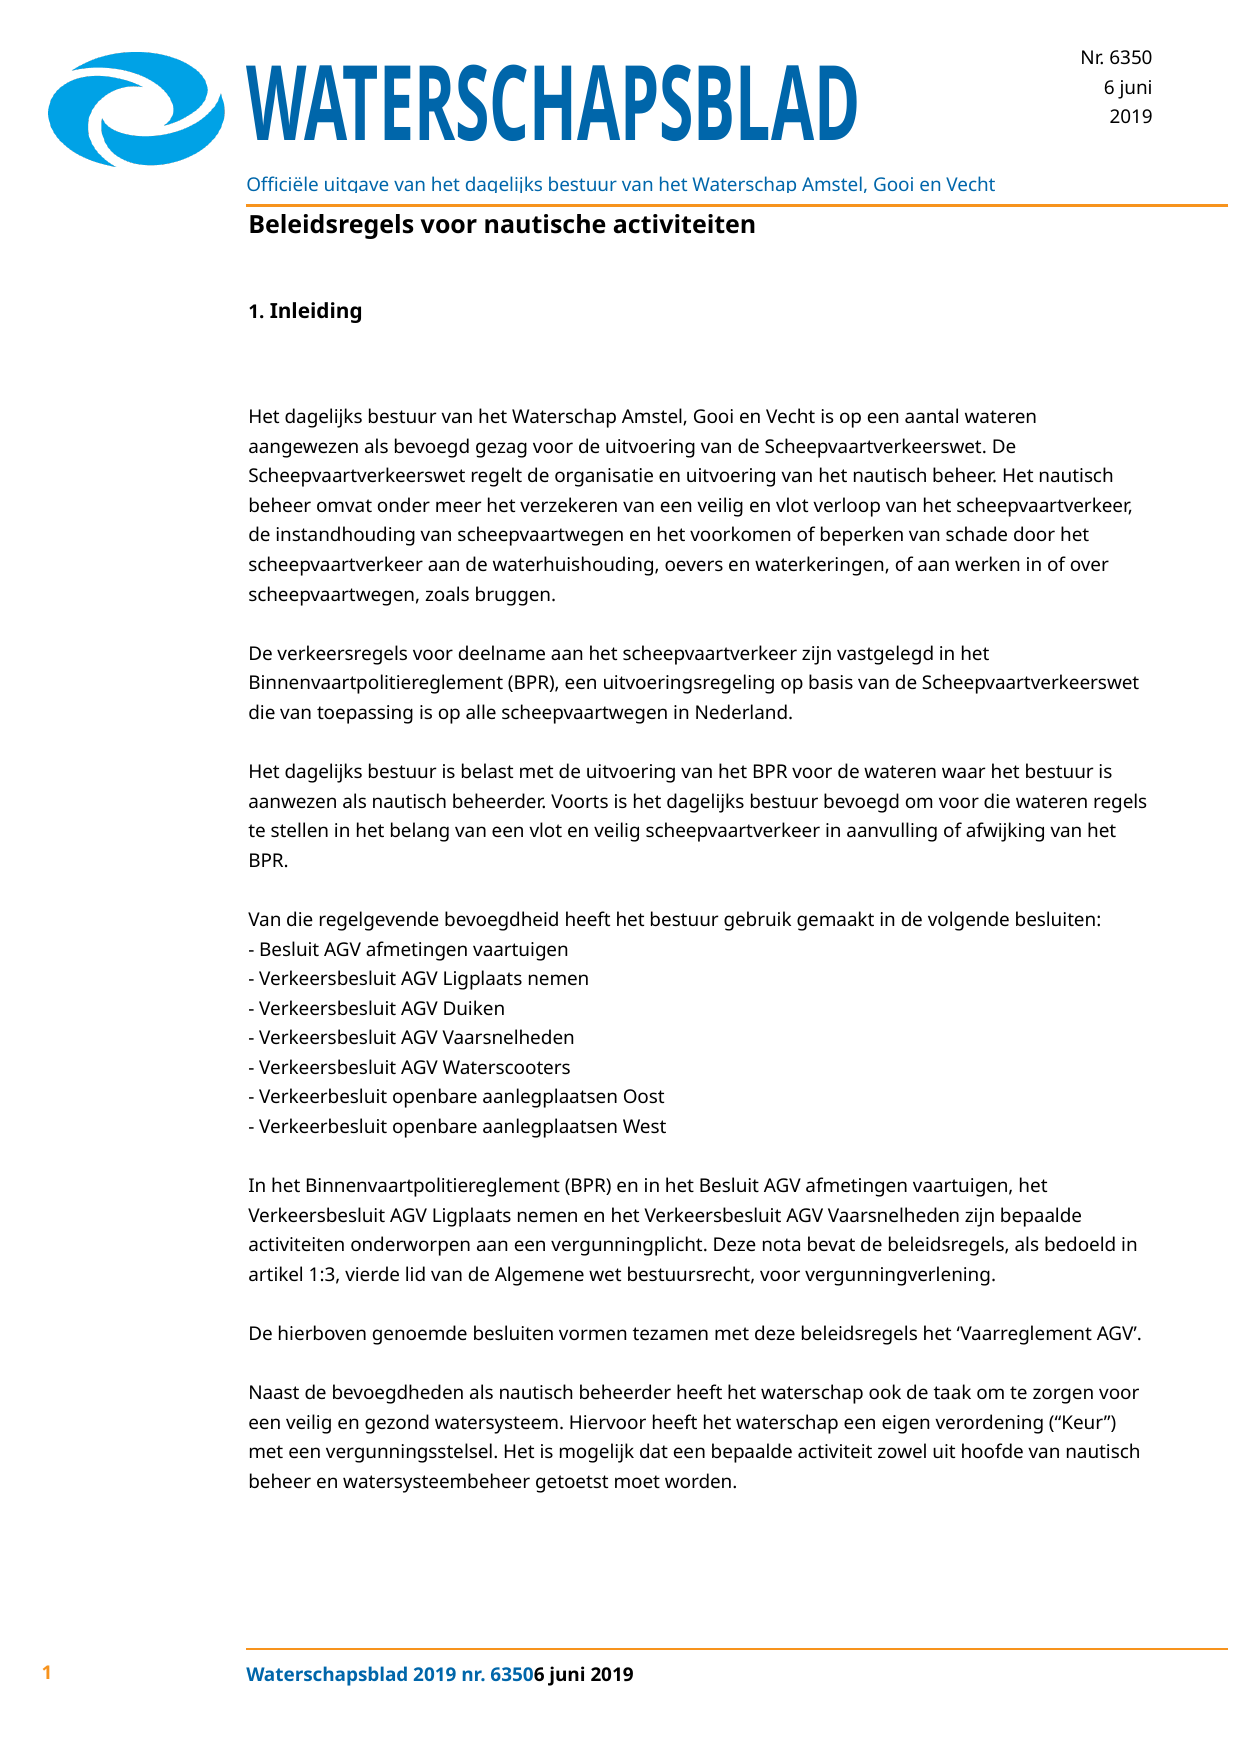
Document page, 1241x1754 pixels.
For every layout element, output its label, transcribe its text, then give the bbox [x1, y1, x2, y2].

text Naast de bevoegdheden als nautisch beheerder heeft het waterschap ook de taak om te zorgen voor een veilig en gezond watersysteem. Hiervoor heeft het waterschap een eigen verordening (“Keur”) met een vergunningsstelsel. Het is mogelijk dat een bepaalde activiteit zowel uit hoofde van nautisch beheer en watersysteembeheer getoetst moet worden. [248, 1379, 1152, 1494]
text Het dagelijks bestuur van het Waterschap Amstel, Gooi en Vecht is op een aantal wateren aangewezen als bevoegd gezag voor de uitvoering van de Scheepvaartverkeerswet. De Scheepvaartverkeerswet regelt de organisatie en uitvoering van het nautisch beheer. Het nautisch beheer omvat onder meer het verzekeren van een veilig en vlot verloop van het scheepvaartverkeer, de instandhouding van scheepvaartwegen en het voorkomen of beperken van schade door het scheepvaartverkeer aan de waterhuishouding, oevers en waterkeringen, of aan werken in of over scheepvaartwegen, zoals bruggen. [248, 403, 1152, 607]
text - Verkeerbesluit openbare aanlegplaatsen West [248, 1113, 1152, 1139]
text - Verkeersbesluit AGV Ligplaats nemen [248, 965, 1152, 991]
text - Verkeersbesluit AGV Vaarsnelheden [248, 1024, 1152, 1050]
text - Verkeersbesluit AGV Waterscooters [248, 1054, 1152, 1080]
text De verkeersregels voor deelname aan het scheepvaartverkeer zijn vastgelegd in het Binnenvaartpolitiereglement (BPR), een uitvoeringsregeling op basis van de Scheepvaartverkeerswet die van toepassing is op alle scheepvaartwegen in Nederland. [248, 640, 1152, 725]
text De hierboven genoemde besluiten vormen tezamen met deze beleidsregels het ‘Vaarreglement AGV’. [248, 1320, 1152, 1346]
text 1. Inleiding [248, 296, 1152, 324]
text Beleidsregels voor nautische activiteiten [248, 207, 1152, 241]
text Van die regelgevende bevoegdheid heeft het bestuur gebruik gemaakt in de volgende besluiten: [248, 906, 1152, 932]
text In het Binnenvaartpolitiereglement (BPR) en in het Besluit AGV afmetingen vaartuigen, het Verkeersbesluit AGV Ligplaats nemen en het Verkeersbesluit AGV Vaarsnelheden zijn bepaalde activiteiten onderworpen aan een vergunningplicht. Deze nota bevat de beleidsregels, als bedoeld in artikel 1:3, vierde lid van de Algemene wet bestuursrecht, voor vergunningverlening. [248, 1172, 1152, 1287]
text - Verkeerbesluit openbare aanlegplaatsen Oost [248, 1084, 1152, 1109]
picture [41, 47, 231, 172]
text Het dagelijks bestuur is belast met de uitvoering van het BPR voor de wateren waar het bestuur is aanwezen als nautisch beheerder. Voorts is het dagelijks bestuur bevoegd om voor die wateren regels te stellen in het belang van een vlot en veilig scheepvaartverkeer in aanvulling of afwijking van het BPR. [248, 758, 1152, 873]
text - Besluit AGV afmetingen vaartuigen [248, 936, 1152, 962]
text - Verkeersbesluit AGV Duiken [248, 995, 1152, 1021]
